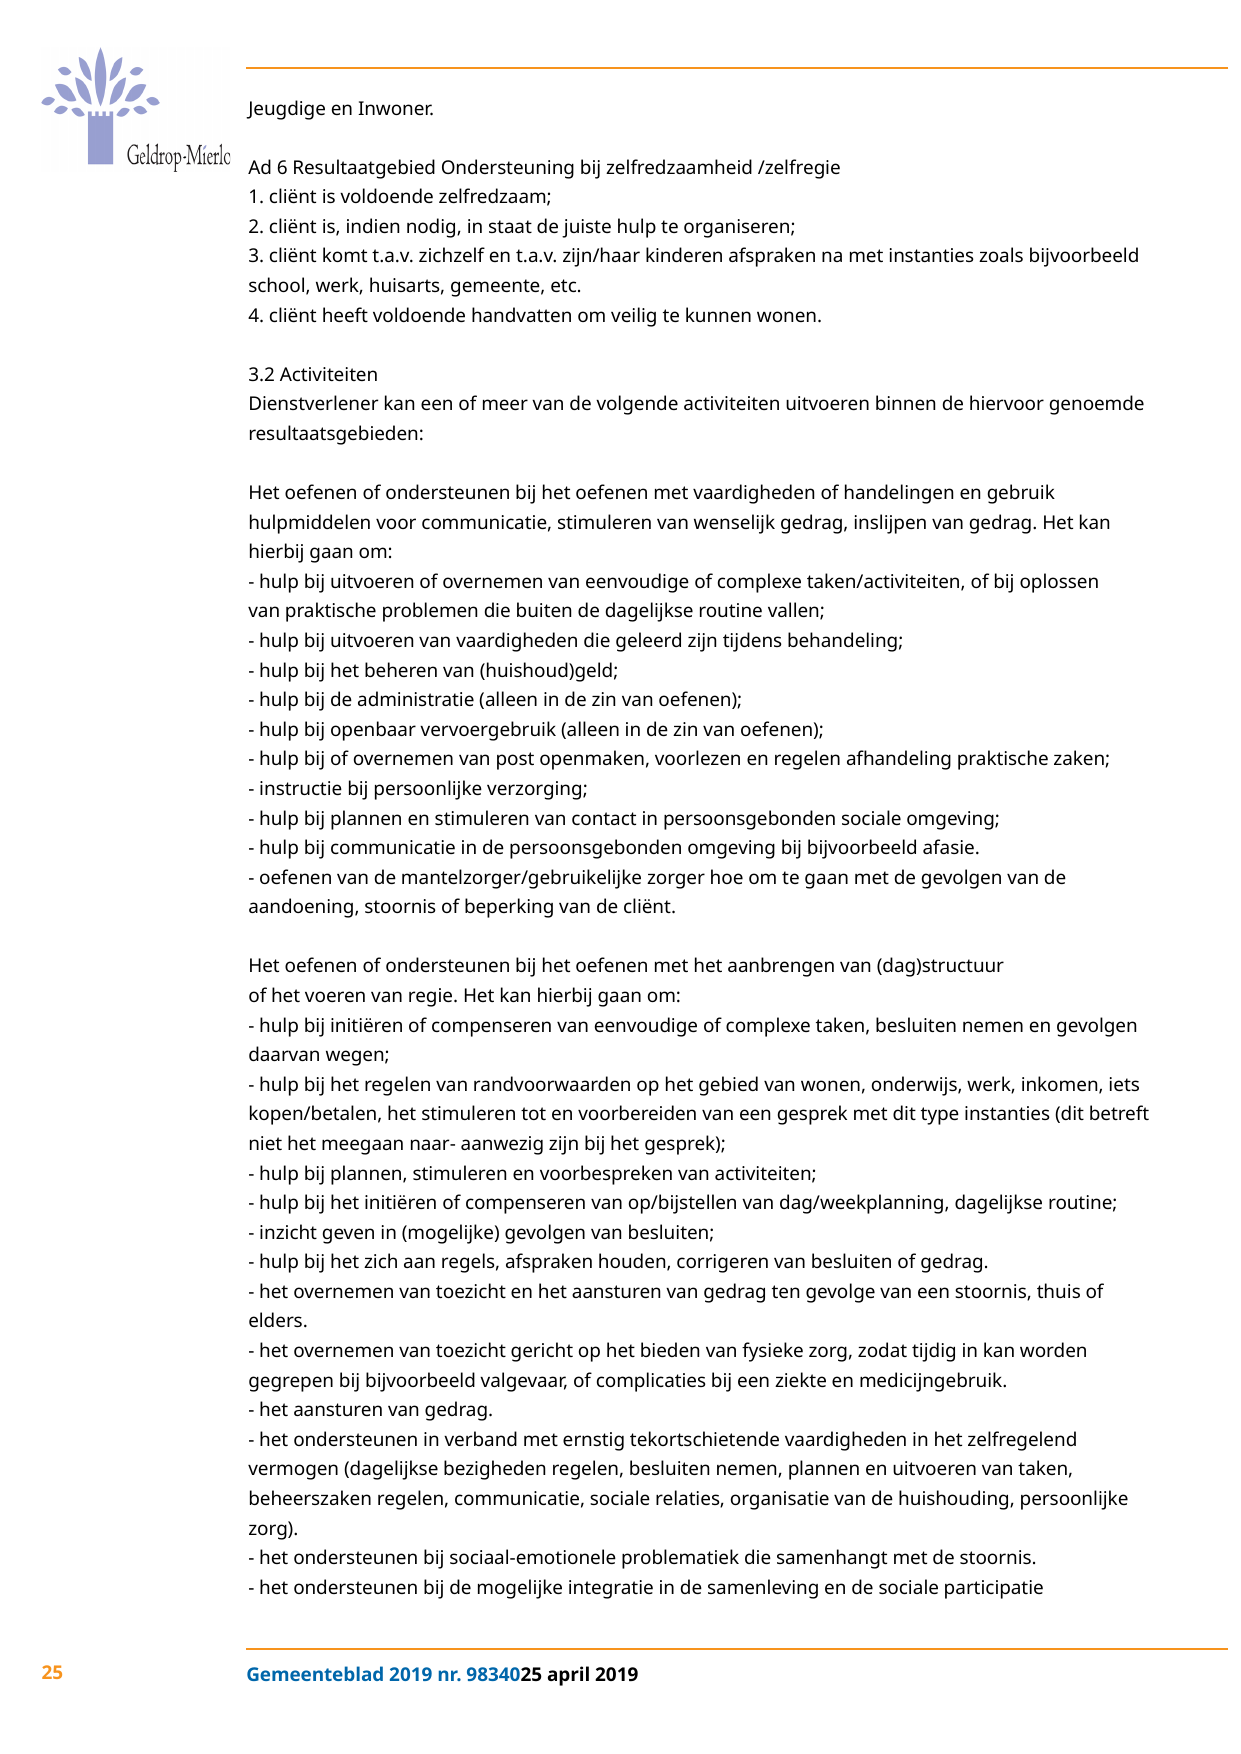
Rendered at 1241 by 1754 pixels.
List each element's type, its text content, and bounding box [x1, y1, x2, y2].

text 3. cliënt komt t.a.v. zichzelf en t.a.v. zijn/haar kinderen afspraken na met instanties zoals bijvoorbeeld school, werk, huisarts, gemeente, etc. [248, 243, 1152, 298]
text van praktische problemen die buiten de dagelijkse routine vallen; [248, 598, 1152, 623]
text - het ondersteunen in verband met ernstig tekortschietende vaardigheden in het zelfregelend vermogen (dagelijkse bezigheden regelen, besluiten nemen, plannen en uitvoeren van taken, beheerszaken regelen, communicatie, sociale relaties, organisatie van de huishouding, persoonlijke zorg). [248, 1426, 1152, 1541]
text - het ondersteunen bij de mogelijke integratie in de samenleving en de sociale participatie [248, 1574, 1152, 1600]
text 3.2 Activiteiten [248, 361, 1152, 387]
text - hulp bij of overnemen van post openmaken, voorlezen en regelen afhandeling praktische zaken; [248, 746, 1152, 771]
text Ad 6 Resultaatgebied Ondersteuning bij zelfredzaamheid /zelfregie [248, 154, 1152, 180]
text - hulp bij uitvoeren van vaardigheden die geleerd zijn tijdens behandeling; [248, 627, 1152, 653]
text - het ondersteunen bij sociaal-emotionele problematiek die samenhangt met de stoornis. [248, 1544, 1152, 1570]
text - het aansturen van gedrag. [248, 1396, 1152, 1422]
text Het oefenen of ondersteunen bij het oefenen met vaardigheden of handelingen en gebruik hulpmiddelen voor communicatie, stimuleren van wenselijk gedrag, inslijpen van gedrag. Het kan hierbij gaan om: [248, 479, 1152, 564]
text - het overnemen van toezicht en het aansturen van gedrag ten gevolge van een stoornis, thuis of elders. [248, 1278, 1152, 1333]
text - het overnemen van toezicht gericht op het bieden van fysieke zorg, zodat tijdig in kan worden gegrepen bij bijvoorbeeld valgevaar, of complicaties bij een ziekte en medicijngebruik. [248, 1337, 1152, 1393]
text - instructie bij persoonlijke verzorging; [248, 775, 1152, 801]
text - hulp bij het beheren van (huishoud)geld; [248, 657, 1152, 683]
text - hulp bij plannen, stimuleren en voorbespreken van activiteiten; [248, 1160, 1152, 1186]
text - hulp bij de administratie (alleen in de zin van oefenen); [248, 686, 1152, 712]
picture [41, 47, 231, 172]
text - hulp bij communicatie in de persoonsgebonden omgeving bij bijvoorbeeld afasie. [248, 834, 1152, 860]
text 2. cliënt is, indien nodig, in staat de juiste hulp te organiseren; [248, 213, 1152, 239]
text Het oefenen of ondersteunen bij het oefenen met het aanbrengen van (dag)structuur [248, 953, 1152, 978]
text Dienstverlener kan een of meer van de volgende activiteiten uitvoeren binnen de hiervoor genoemde resultaatsgebieden: [248, 391, 1152, 446]
text - hulp bij plannen en stimuleren van contact in persoonsgebonden sociale omgeving; [248, 805, 1152, 831]
text - hulp bij uitvoeren of overnemen van eenvoudige of complexe taken/activiteiten, of bij oplossen [248, 568, 1152, 594]
text 4. cliënt heeft voldoende handvatten om veilig te kunnen wonen. [248, 302, 1152, 328]
text - hulp bij openbaar vervoergebruik (alleen in de zin van oefenen); [248, 716, 1152, 742]
text 1. cliënt is voldoende zelfredzaam; [248, 183, 1152, 209]
text - hulp bij het initiëren of compenseren van op/bijstellen van dag/weekplanning, dagelijkse routine; [248, 1189, 1152, 1215]
text of het voeren van regie. Het kan hierbij gaan om: [248, 982, 1152, 1008]
text Jeugdige en Inwoner. [248, 95, 1152, 121]
text - hulp bij het regelen van randvoorwaarden op het gebied van wonen, onderwijs, werk, inkomen, iets kopen/betalen, het stimuleren tot en voorbereiden van een gesprek met dit type instanties (dit betreft niet het meegaan naar- aanwezig zijn bij het gesprek); [248, 1071, 1152, 1156]
text - inzicht geven in (mogelijke) gevolgen van besluiten; [248, 1219, 1152, 1245]
text - hulp bij het zich aan regels, afspraken houden, corrigeren van besluiten of gedrag. [248, 1248, 1152, 1274]
text - hulp bij initiëren of compenseren van eenvoudige of complexe taken, besluiten nemen en gevolgen daarvan wegen; [248, 1012, 1152, 1067]
text - oefenen van de mantelzorger/gebruikelijke zorger hoe om te gaan met de gevolgen van de aandoening, stoornis of beperking van de cliënt. [248, 864, 1152, 919]
